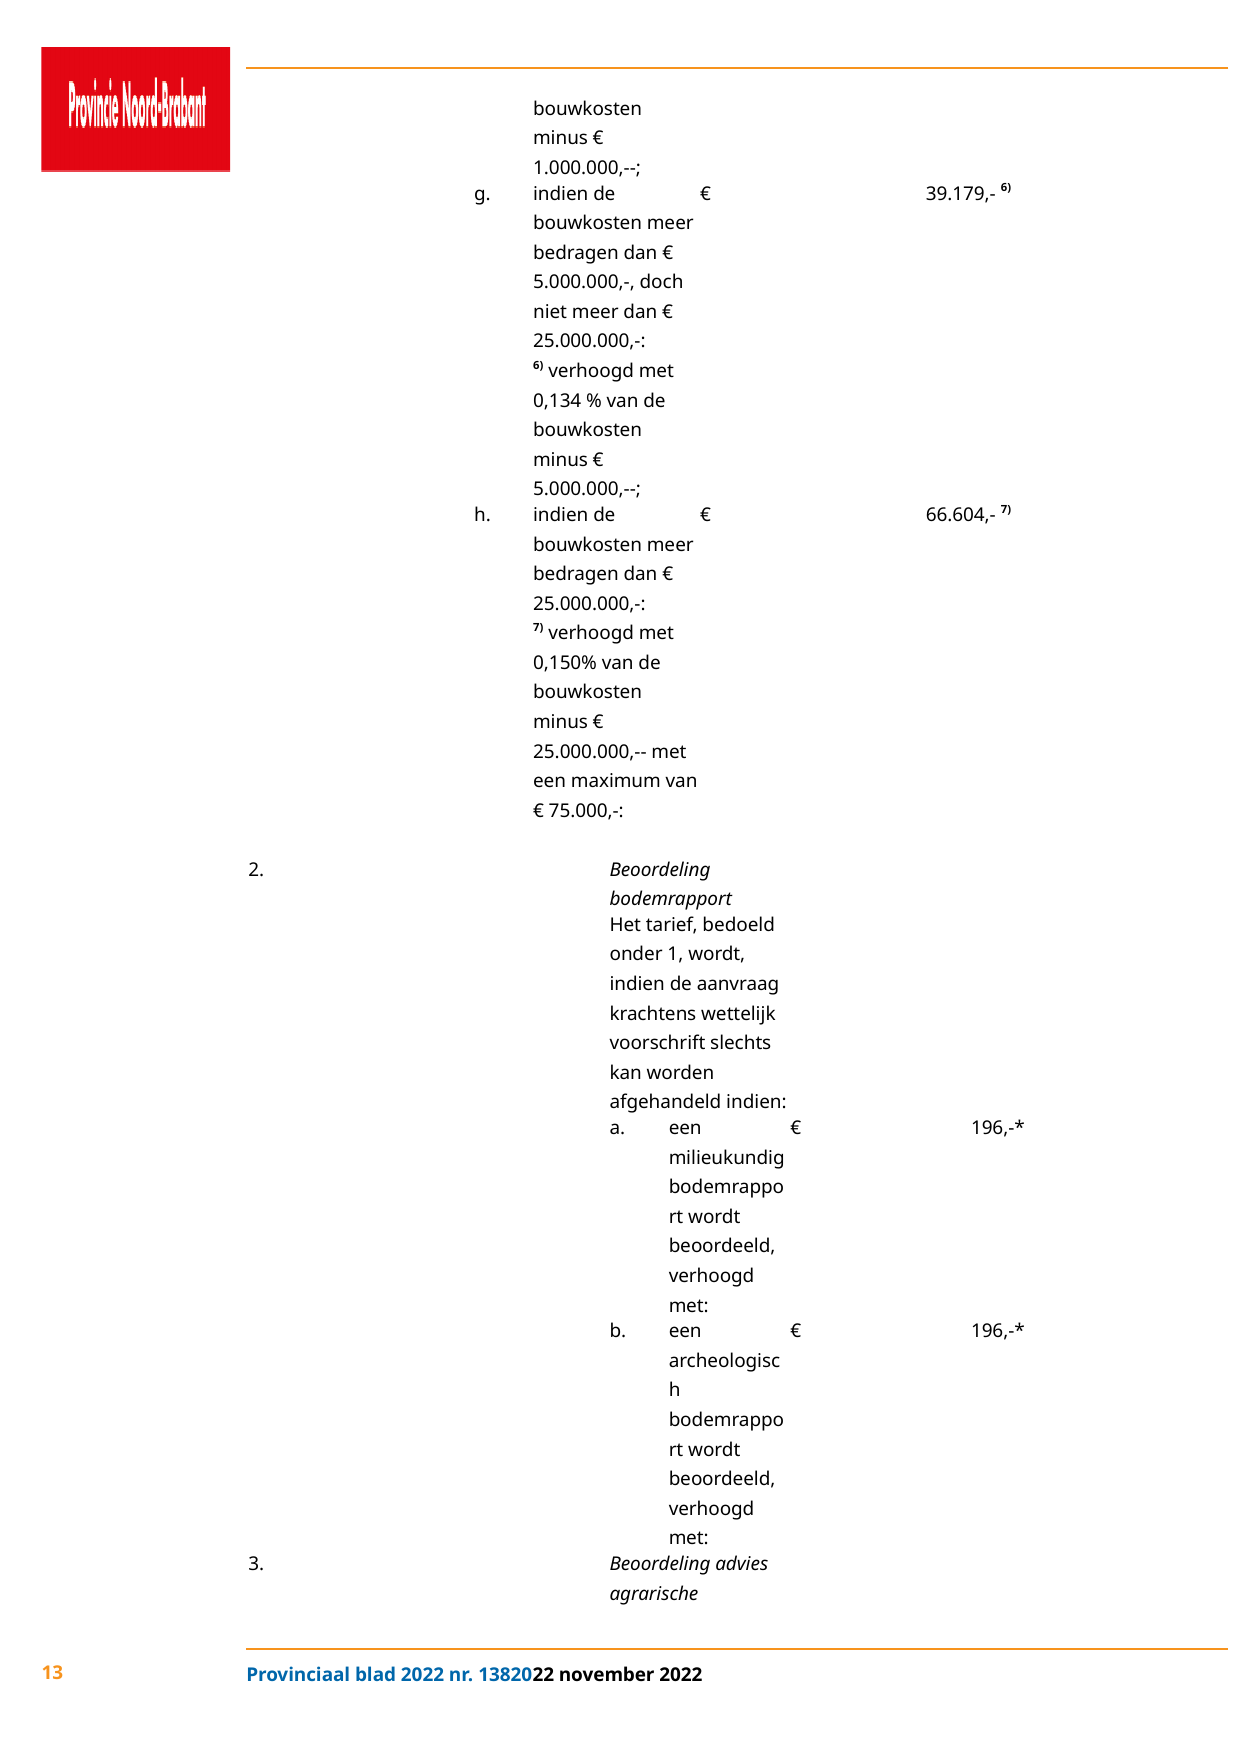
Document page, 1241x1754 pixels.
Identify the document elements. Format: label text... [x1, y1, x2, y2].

table_cell [790, 911, 971, 1114]
table_cell [248, 95, 474, 180]
table_cell een milieukundig bodemrapport wordt beoordeeld, verhoogd met: [609, 1114, 790, 1317]
table_cell € [700, 180, 926, 501]
table_header [971, 856, 1152, 911]
table_cell indien de bouwkosten meer bedragen dan € 5.000.000,-, doch niet meer dan € 25.000.000,-: 6) verhoogd met 0,134 % van de bouwkosten minus € 5.000.000,--; [474, 180, 700, 501]
table_cell indien de bouwkosten meer bedragen dan € 25.000.000,-: 7) verhoogd met 0,150% van de bouwkosten minus € 25.000.000,-- met een maximum van € 75.000,-: [474, 501, 700, 823]
table_cell € [790, 1318, 971, 1550]
table_cell 3. [248, 1550, 609, 1606]
table_cell [971, 911, 1152, 1114]
table_cell 196,-* [971, 1114, 1152, 1317]
table_cell € [790, 1114, 971, 1317]
table_cell 66.604,- 7) [926, 501, 1152, 823]
table_cell 196,-* [971, 1318, 1152, 1550]
table_cell [248, 911, 609, 1114]
picture [41, 47, 231, 172]
table_cell [971, 1550, 1152, 1606]
table_header [790, 856, 971, 911]
table_cell Het tarief, bedoeld onder 1, wordt, indien de aanvraag krachtens wettelijk voorschrift slechts kan worden afgehandeld indien: [609, 911, 790, 1114]
table_cell [700, 95, 926, 180]
table_cell 39.179,- 6) [926, 180, 1152, 501]
table_cell Beoordeling advies agrarische [609, 1550, 790, 1606]
table_cell [248, 501, 474, 823]
table_header Beoordeling bodemrapport [609, 856, 790, 911]
table_cell [248, 1318, 609, 1550]
table_cell [790, 1550, 971, 1606]
table_cell [248, 1114, 609, 1317]
table_cell een archeologisch bodemrapport wordt beoordeeld, verhoogd met: [609, 1318, 790, 1550]
table_cell bouwkosten minus € 1.000.000,--; [474, 95, 700, 180]
table_cell [926, 95, 1152, 180]
table_header 2. [248, 856, 609, 911]
table_cell [248, 180, 474, 501]
table_cell € [700, 501, 926, 823]
